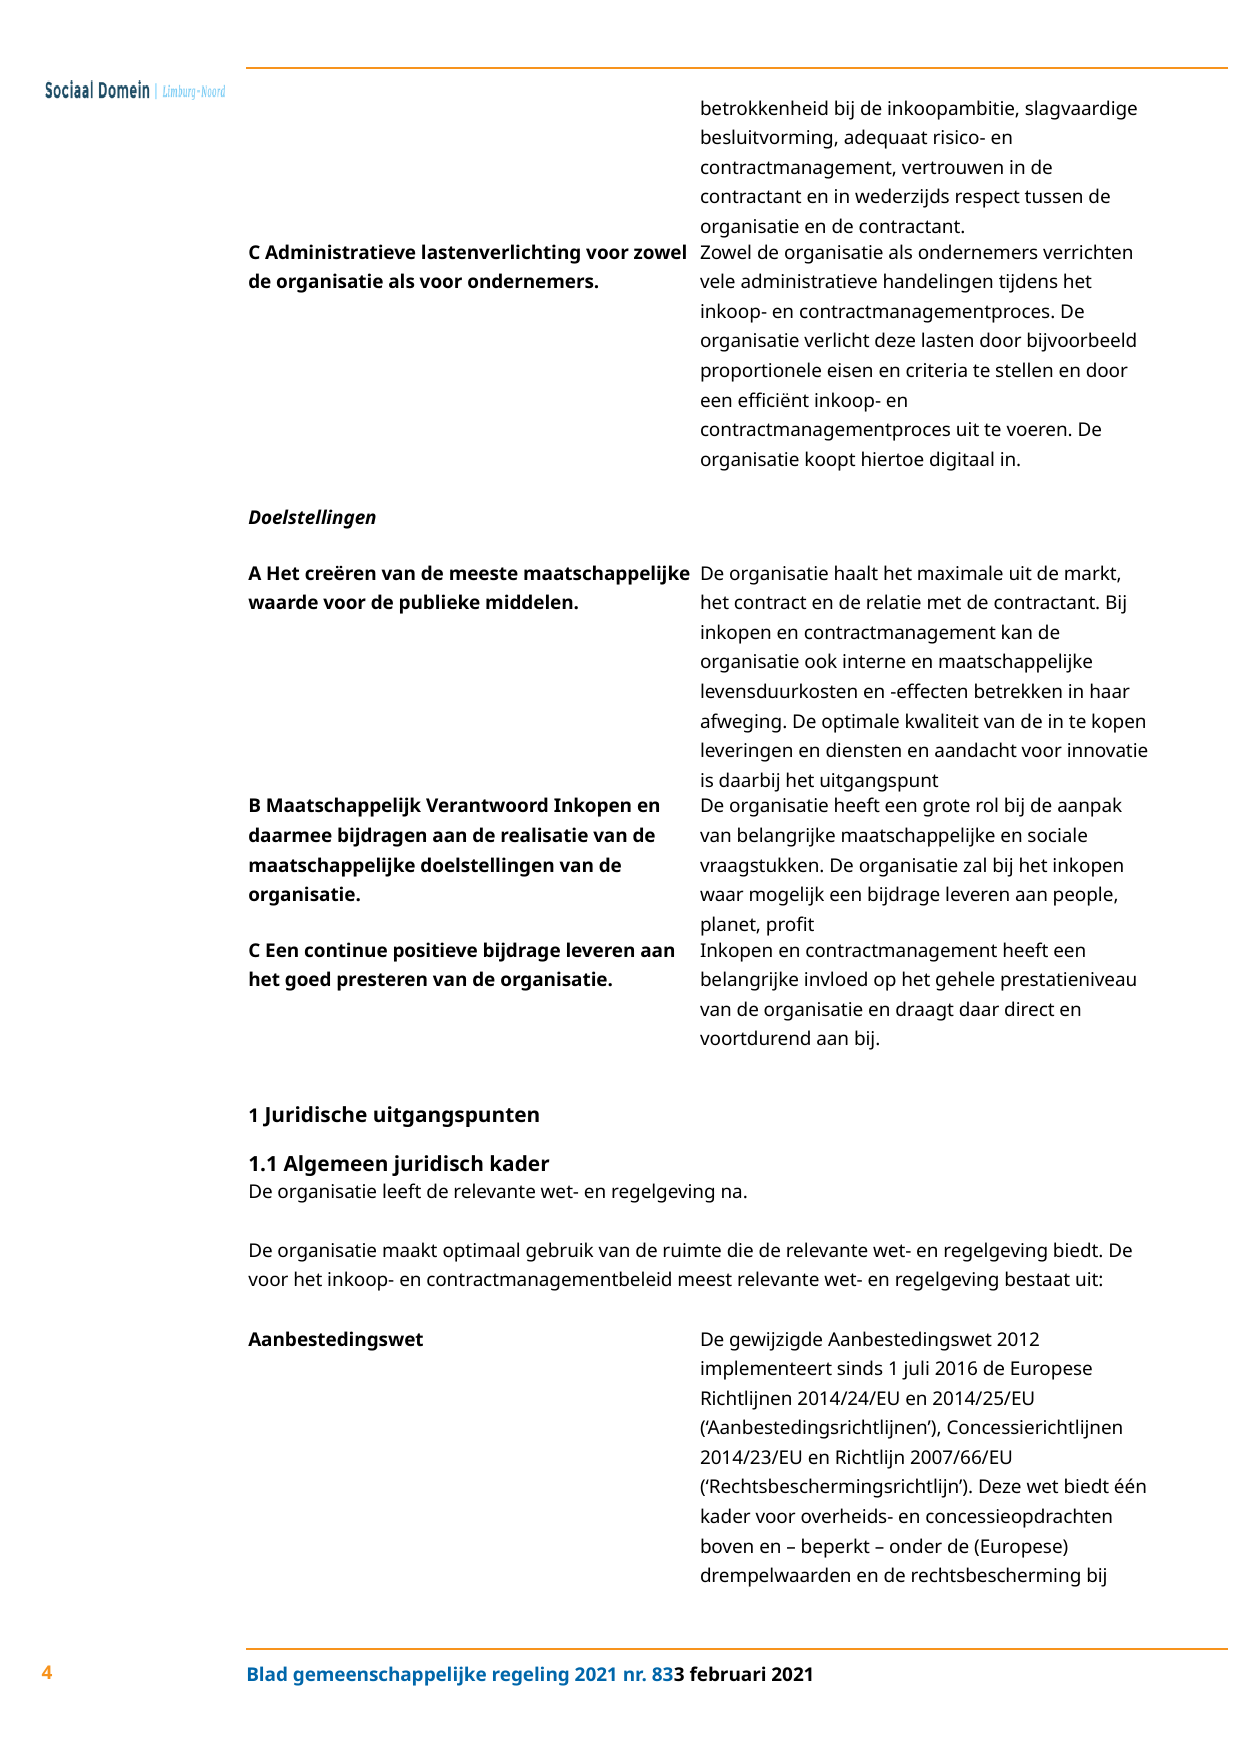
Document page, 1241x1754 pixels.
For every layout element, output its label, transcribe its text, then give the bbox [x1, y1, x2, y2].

text De organisatie maakt optimaal gebruik van de ruimte die de relevante wet- en regelgeving biedt. De voor het inkoop- en contractmanagementbeleid meest relevante wet- en regelgeving bestaat uit: [248, 1237, 1152, 1292]
table_cell De organisatie heeft een grote rol bij de aanpak van belangrijke maatschappelijke en sociale vraagstukken. De organisatie zal bij het inkopen waar mogelijk een bijdrage leveren aan people, planet, profit [700, 793, 1152, 937]
table_header De gewijzigde Aanbestedingswet 2012 implementeert sinds 1 juli 2016 de Europese Richtlijnen 2014/24/EU en 2014/25/EU (‘Aanbestedingsrichtlijnen’), Concessierichtlijnen 2014/23/EU en Richtlijn 2007/66/EU (‘Rechtsbeschermingsrichtlijn’). Deze wet biedt één kader voor overheids- en concessieopdrachten boven en – beperkt – onder de (Europese) drempelwaarden en de rechtsbescherming bij [700, 1326, 1152, 1588]
table_cell C Administratieve lastenverlichting voor zowel de organisatie als voor ondernemers. [248, 239, 700, 472]
text 1 Juridische uitgangspunten [248, 1100, 1152, 1128]
table_header De organisatie haalt het maximale uit de markt, het contract en de relatie met de contractant. Bij inkopen en contractmanagement kan de organisatie ook interne en maatschappelijke levensduurkosten en -effecten betrekken in haar afweging. De optimale kwaliteit van de in te kopen leveringen en diensten en aandacht voor innovatie is daarbij het uitgangspunt [700, 560, 1152, 793]
picture [41, 47, 231, 172]
table_header Aanbestedingswet [248, 1326, 700, 1588]
table_cell betrokkenheid bij de inkoopambitie, slagvaardige besluitvorming, adequaat risico- en contractmanagement, vertrouwen in de contractant en in wederzijds respect tussen de organisatie en de contractant. [700, 95, 1152, 239]
table_cell [248, 95, 700, 239]
table_cell Inkopen en contractmanagement heeft een belangrijke invloed op het gehele prestatieniveau van de organisatie en draagt daar direct en voortdurend aan bij. [700, 937, 1152, 1051]
text 1.1 Algemeen juridisch kader [248, 1149, 1152, 1178]
table_cell C Een continue positieve bijdrage leveren aan het goed presteren van de organisatie. [248, 937, 700, 1051]
text De organisatie leeft de relevante wet- en regelgeving na. [248, 1178, 1152, 1203]
text Doelstellingen [248, 504, 1152, 530]
table_header A Het creëren van de meeste maatschappelijke waarde voor de publieke middelen. [248, 560, 700, 793]
table_cell Zowel de organisatie als ondernemers verrichten vele administratieve handelingen tijdens het inkoop- en contractmanagementproces. De organisatie verlicht deze lasten door bijvoorbeeld proportionele eisen en criteria te stellen en door een efficiënt inkoop- en contractmanagementproces uit te voeren. De organisatie koopt hiertoe digitaal in. [700, 239, 1152, 472]
table_cell B Maatschappelijk Verantwoord Inkopen en daarmee bijdragen aan de realisatie van de maatschappelijke doelstellingen van de organisatie. [248, 793, 700, 937]
